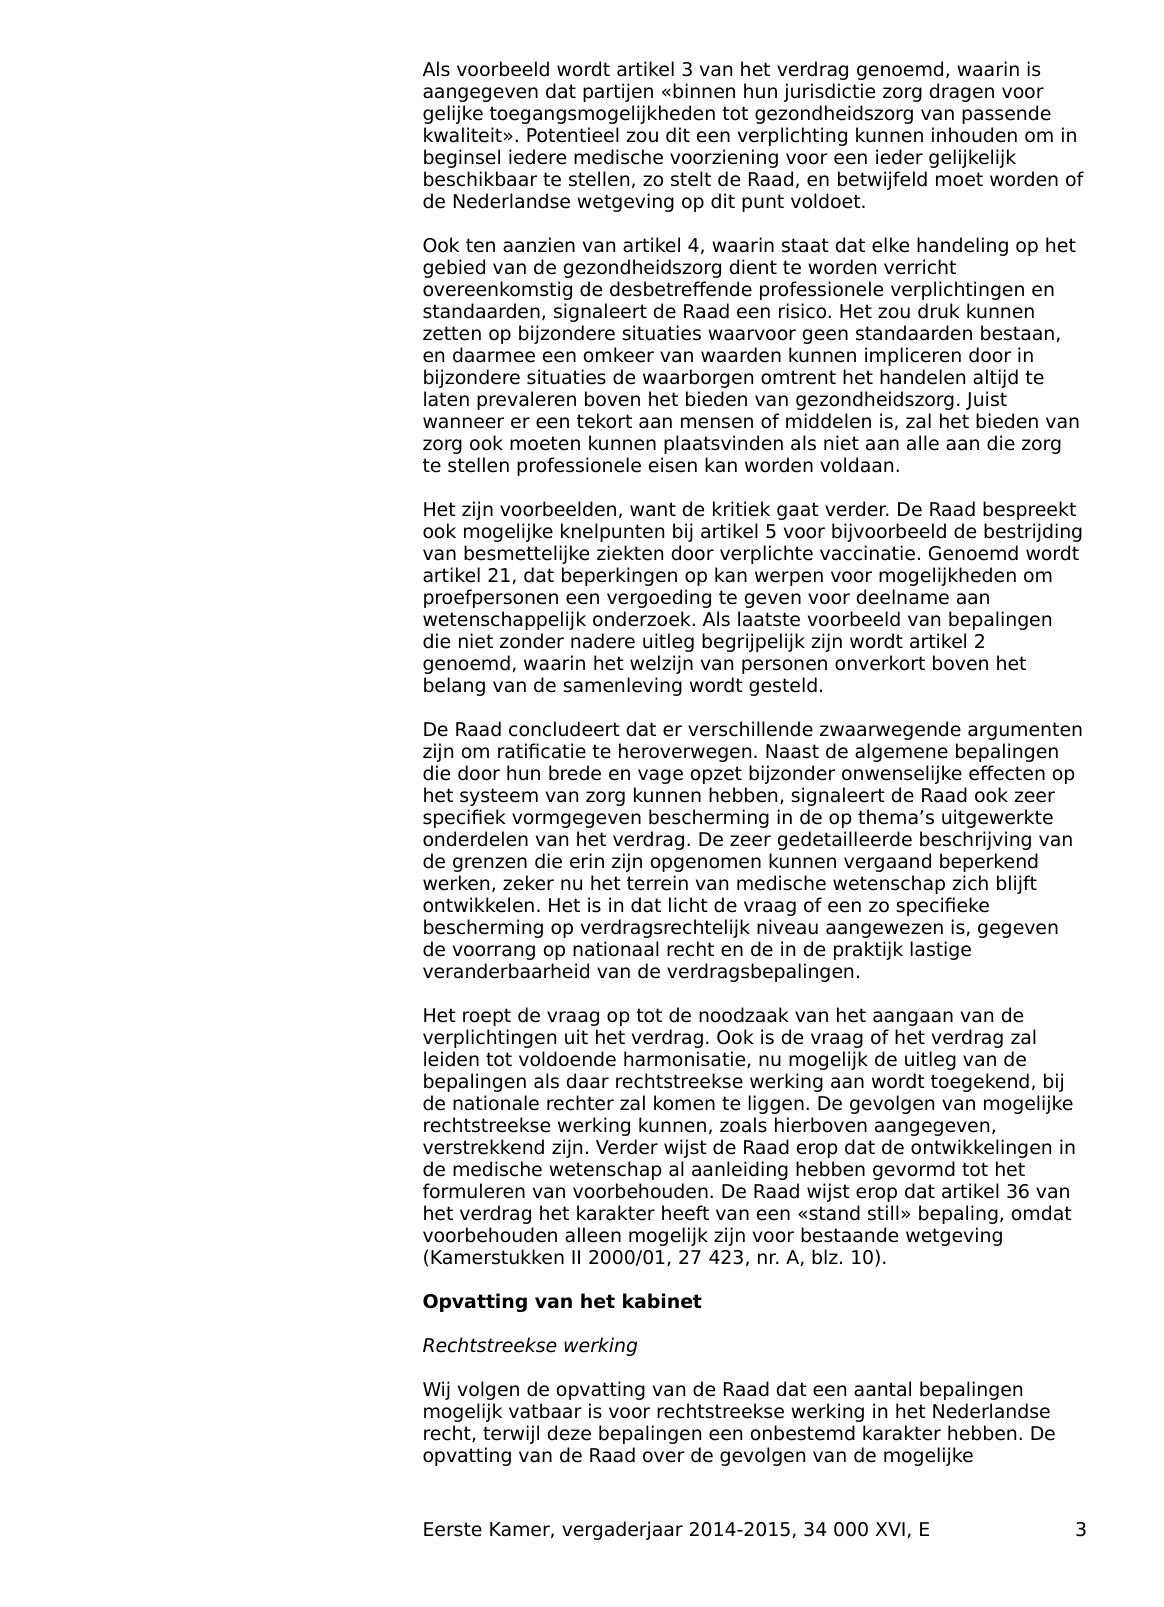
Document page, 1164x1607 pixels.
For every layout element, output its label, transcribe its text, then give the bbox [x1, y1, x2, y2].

text Het roept de vraag op tot de noodzaak van het aangaan van de verplichtingen uit het verdrag. Ook is de vraag of het verdrag zal leiden tot voldoende harmonisatie, nu mogelijk de uitleg van de bepalingen als daar rechtstreekse werking aan wordt toegekend, bij de nationale rechter zal komen te liggen. De gevolgen van mogelijke rechtstreekse werking kunnen, zoals hierboven aangegeven, verstrekkend zijn. Verder wijst de Raad erop dat de ontwikkelingen in de medische wetenschap al aanleiding hebben gevormd tot het formuleren van voorbehouden. De Raad wijst erop dat artikel 36 van het verdrag het karakter heeft van een «stand still» bepaling, omdat voorbehouden alleen mogelijk zijn voor bestaande wetgeving (Kamerstukken II 2000/01, 27 423, nr. A, blz. 10). [422, 1005, 1087, 1269]
text Wij volgen de opvatting van de Raad dat een aantal bepalingen mogelijk vatbaar is voor rechtstreekse werking in het Nederlandse recht, terwijl deze bepalingen een onbestemd karakter hebben. De opvatting van de Raad over de gevolgen van de mogelijke [422, 1379, 1087, 1467]
text Het zijn voorbeelden, want de kritiek gaat verder. De Raad bespreekt ook mogelijke knelpunten bij artikel 5 voor bijvoorbeeld de bestrijding van besmettelijke ziekten door verplichte vaccinatie. Genoemd wordt artikel 21, dat beperkingen op kan werpen voor mogelijkheden om proefpersonen een vergoeding te geven voor deelname aan wetenschappelijk onderzoek. Als laatste voorbeeld van bepalingen die niet zonder nadere uitleg begrijpelijk zijn wordt artikel 2 genoemd, waarin het welzijn van personen onverkort boven het belang van de samenleving wordt gesteld. [422, 499, 1087, 697]
subtitle Opvatting van het kabinet [422, 1291, 1087, 1313]
subtitle Rechtstreekse werking [422, 1335, 1087, 1357]
text De Raad concludeert dat er verschillende zwaarwegende argumenten zijn om ratificatie te heroverwegen. Naast de algemene bepalingen die door hun brede en vage opzet bijzonder onwenselijke effecten op het systeem van zorg kunnen hebben, signaleert de Raad ook zeer specifiek vormgegeven bescherming in de op thema’s uitgewerkte onderdelen van het verdrag. De zeer gedetailleerde beschrijving van de grenzen die erin zijn opgenomen kunnen vergaand beperkend werken, zeker nu het terrein van medische wetenschap zich blijft ontwikkelen. Het is in dat licht de vraag of een zo specifieke bescherming op verdragsrechtelijk niveau aangewezen is, gegeven de voorrang op nationaal recht en de in de praktijk lastige veranderbaarheid van de verdragsbepalingen. [422, 719, 1087, 983]
text Als voorbeeld wordt artikel 3 van het verdrag genoemd, waarin is aangegeven dat partijen «binnen hun jurisdictie zorg dragen voor gelijke toegangsmogelijkheden tot gezondheidszorg van passende kwaliteit». Potentieel zou dit een verplichting kunnen inhouden om in beginsel iedere medische voorziening voor een ieder gelijkelijk beschikbaar te stellen, zo stelt de Raad, en betwijfeld moet worden of de Nederlandse wetgeving op dit punt voldoet. [422, 59, 1087, 213]
text Ook ten aanzien van artikel 4, waarin staat dat elke handeling op het gebied van de gezondheidszorg dient te worden verricht overeenkomstig de desbetreffende professionele verplichtingen en standaarden, signaleert de Raad een risico. Het zou druk kunnen zetten op bijzondere situaties waarvoor geen standaarden bestaan, en daarmee een omkeer van waarden kunnen impliceren door in bijzondere situaties de waarborgen omtrent het handelen altijd te laten prevaleren boven het bieden van gezondheidszorg. Juist wanneer er een tekort aan mensen of middelen is, zal het bieden van zorg ook moeten kunnen plaatsvinden als niet aan alle aan die zorg te stellen professionele eisen kan worden voldaan. [422, 235, 1087, 477]
